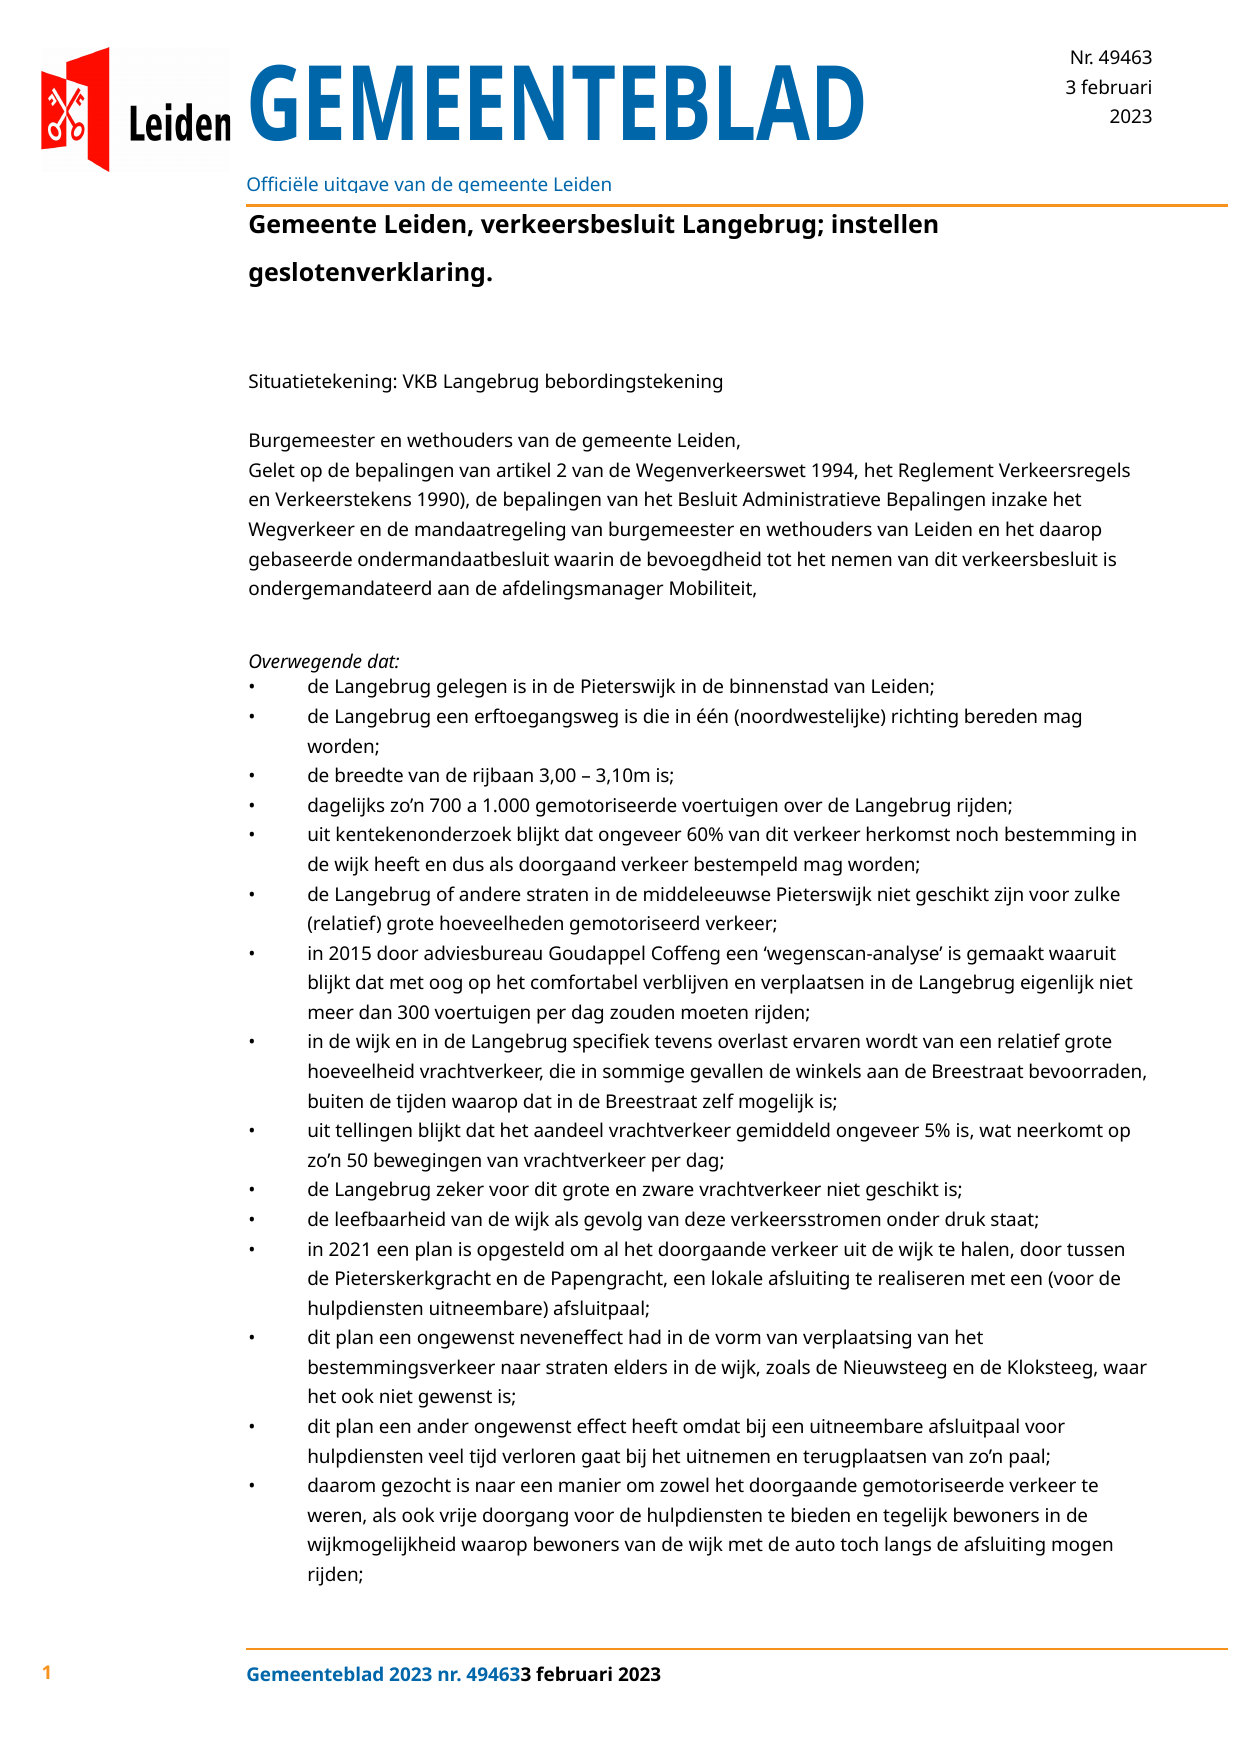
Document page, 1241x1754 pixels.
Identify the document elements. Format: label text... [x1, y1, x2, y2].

text Burgemeester en wethouders van de gemeente Leiden, [248, 427, 1152, 453]
list in 2021 een plan is opgesteld om al het doorgaande verkeer uit de wijk te halen, door tussen de Pieterskerkgracht en de Papengracht, een lokale afsluiting te realiseren met een (voor de hulpdiensten uitneembare) afsluitpaal; [248, 1236, 1152, 1321]
list uit kentekenonderzoek blijkt dat ongeveer 60% van dit verkeer herkomst noch bestemming in de wijk heeft en dus als doorgaand verkeer bestempeld mag worden; [248, 822, 1152, 877]
list dit plan een ander ongewenst effect heeft omdat bij een uitneembare afsluitpaal voor hulpdiensten veel tijd verloren gaat bij het uitnemen en terugplaatsen van zo’n paal; [248, 1413, 1152, 1469]
text Gelet op de bepalingen van artikel 2 van de Wegenverkeerswet 1994, het Reglement Verkeersregels en Verkeerstekens 1990), de bepalingen van het Besluit Administratieve Bepalingen inzake het Wegverkeer en de mandaatregeling van burgemeester en wethouders van Leiden en het daarop gebaseerde ondermandaatbesluit waarin de bevoegdheid tot het nemen van dit verkeersbesluit is ondergemandateerd aan de afdelingsmanager Mobiliteit, [248, 457, 1152, 601]
list de breedte van de rijbaan 3,00 – 3,10m is; [248, 762, 1152, 788]
text Situatietekening: VKB Langebrug bebordingstekening [248, 368, 1152, 394]
list dagelijks zo’n 700 a 1.000 gemotoriseerde voertuigen over de Langebrug rijden; [248, 792, 1152, 818]
list de leefbaarheid van de wijk als gevolg van deze verkeersstromen onder druk staat; [248, 1206, 1152, 1232]
list de Langebrug zeker voor dit grote en zware vrachtverkeer niet geschikt is; [248, 1177, 1152, 1202]
list in de wijk en in de Langebrug specifiek tevens overlast ervaren wordt van een relatief grote hoeveelheid vrachtverkeer, die in sommige gevallen de winkels aan de Breestraat bevoorraden, buiten de tijden waarop dat in de Breestraat zelf mogelijk is; [248, 1029, 1152, 1114]
picture [41, 47, 231, 172]
list dit plan een ongewenst neveneffect had in de vorm van verplaatsing van het bestemmingsverkeer naar straten elders in de wijk, zoals de Nieuwsteeg en de Kloksteeg, waar het ook niet gewenst is; [248, 1324, 1152, 1409]
list de Langebrug een erftoegangsweg is die in één (noordwestelijke) richting bereden mag worden; [248, 703, 1152, 759]
list uit tellingen blijkt dat het aandeel vrachtverkeer gemiddeld ongeveer 5% is, wat neerkomt op zo’n 50 bewegingen van vrachtverkeer per dag; [248, 1117, 1152, 1173]
list de Langebrug gelegen is in de Pieterswijk in de binnenstad van Leiden; [248, 674, 1152, 699]
text Gemeente Leiden, verkeersbesluit Langebrug; instellen geslotenverklaring. [248, 207, 1152, 288]
list de Langebrug of andere straten in de middeleeuwse Pieterswijk niet geschikt zijn voor zulke (relatief) grote hoeveelheden gemotoriseerd verkeer; [248, 881, 1152, 936]
text Overwegende dat: [248, 648, 1152, 674]
list in 2015 door adviesbureau Goudappel Coffeng een ‘wegenscan-analyse’ is gemaakt waaruit blijkt dat met oog op het comfortabel verblijven en verplaatsen in de Langebrug eigenlijk niet meer dan 300 voertuigen per dag zouden moeten rijden; [248, 940, 1152, 1025]
list daarom gezocht is naar een manier om zowel het doorgaande gemotoriseerde verkeer te weren, als ook vrije doorgang voor de hulpdiensten te bieden en tegelijk bewoners in de wijkmogelijkheid waarop bewoners van de wijk met de auto toch langs de afsluiting mogen rijden; [248, 1472, 1152, 1587]
